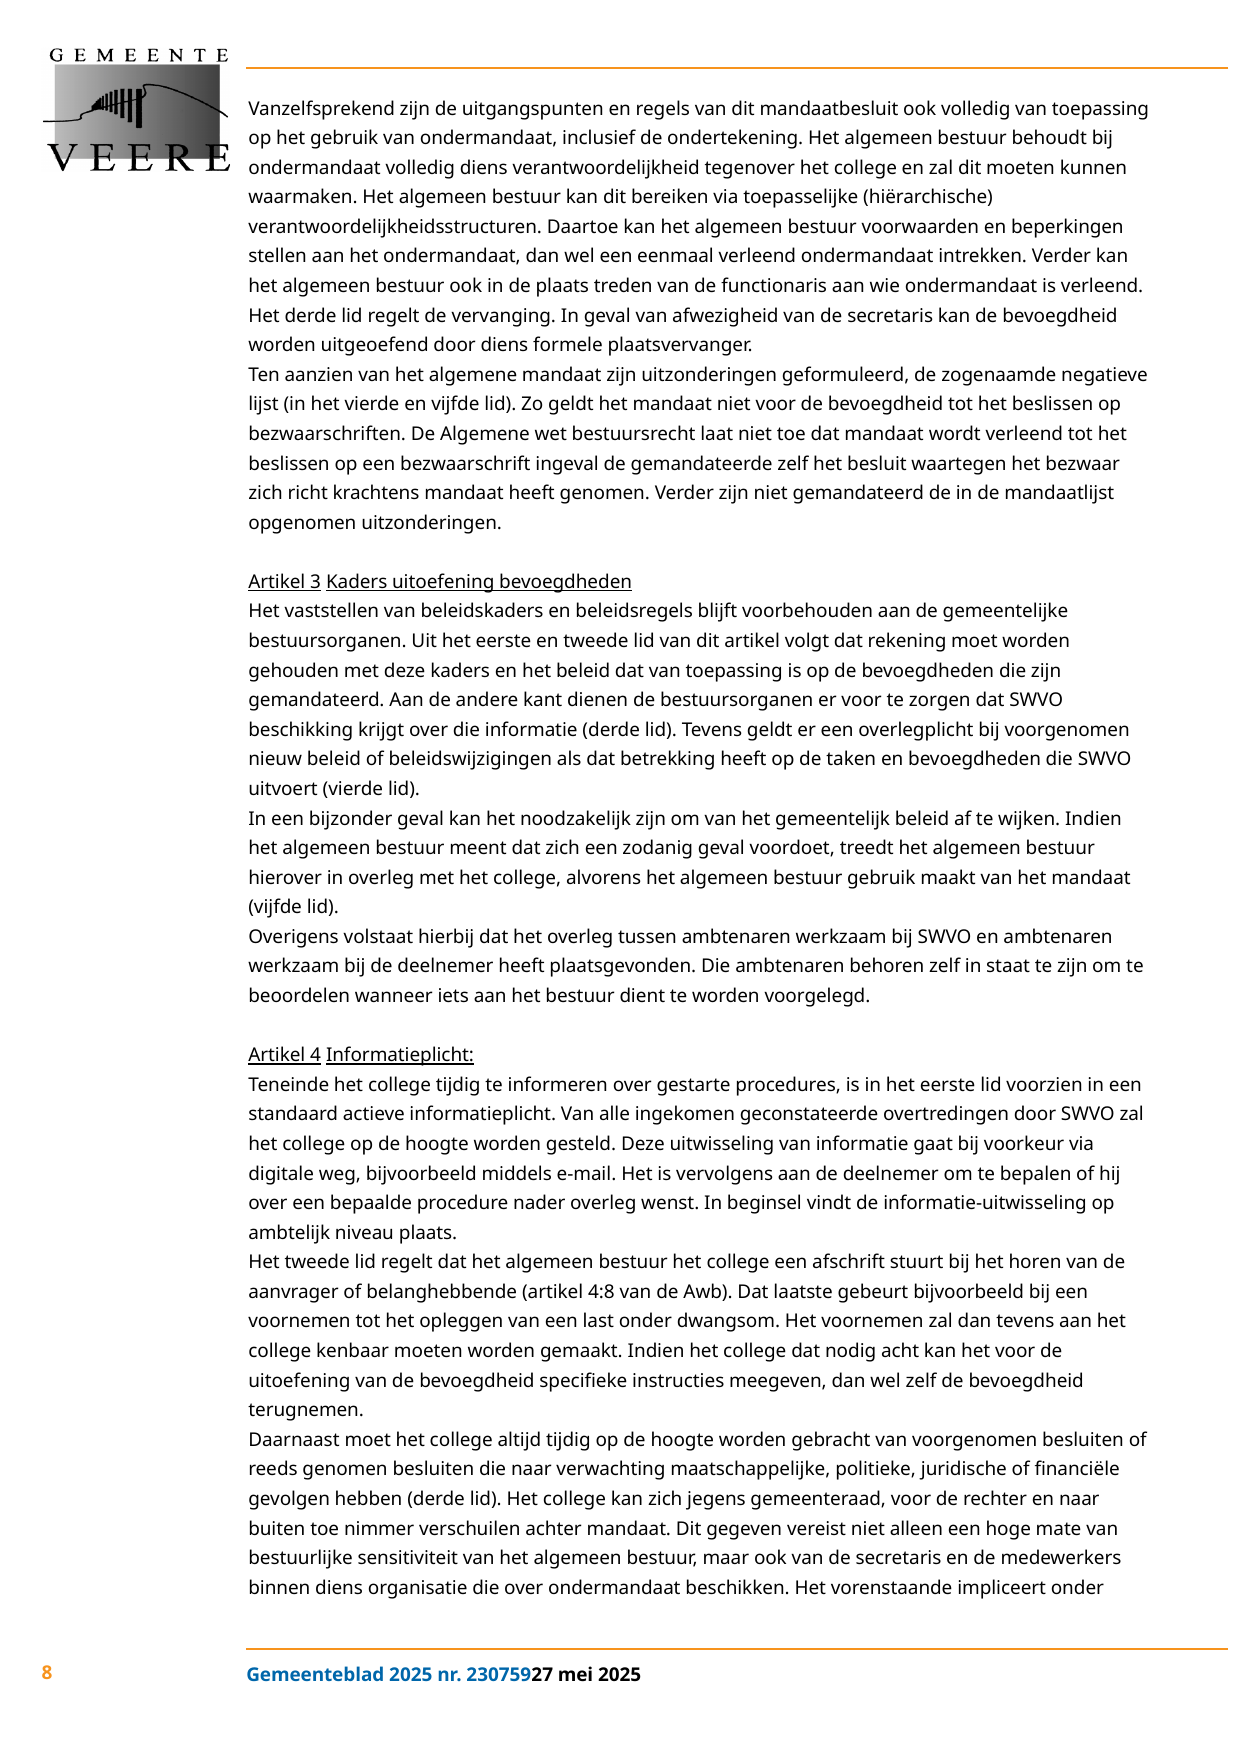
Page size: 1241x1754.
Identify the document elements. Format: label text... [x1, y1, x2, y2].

text Het vaststellen van beleidskaders en beleidsregels blijft voorbehouden aan de gemeentelijke bestuursorganen. Uit het eerste en tweede lid van dit artikel volgt dat rekening moet worden gehouden met deze kaders en het beleid dat van toepassing is op de bevoegdheden die zijn gemandateerd. Aan de andere kant dienen de bestuursorganen er voor te zorgen dat SWVO beschikking krijgt over die informatie (derde lid). Tevens geldt er een overlegplicht bij voorgenomen nieuw beleid of beleidswijzigingen als dat betrekking heeft op de taken en bevoegdheden die SWVO uitvoert (vierde lid). [248, 598, 1152, 801]
text Overigens volstaat hierbij dat het overleg tussen ambtenaren werkzaam bij SWVO en ambtenaren werkzaam bij de deelnemer heeft plaatsgevonden. Die ambtenaren behoren zelf in staat te zijn om te beoordelen wanneer iets aan het bestuur dient te worden voorgelegd. [248, 923, 1152, 1008]
text Artikel 3 Kaders uitoefening bevoegdheden [248, 568, 1152, 594]
text In een bijzonder geval kan het noodzakelijk zijn om van het gemeentelijk beleid af te wijken. Indien het algemeen bestuur meent dat zich een zodanig geval voordoet, treedt het algemeen bestuur hierover in overleg met het college, alvorens het algemeen bestuur gebruik maakt van het mandaat (vijfde lid). [248, 805, 1152, 919]
text Daarnaast moet het college altijd tijdig op de hoogte worden gebracht van voorgenomen besluiten of reeds genomen besluiten die naar verwachting maatschappelijke, politieke, juridische of financiële gevolgen hebben (derde lid). Het college kan zich jegens gemeenteraad, voor de rechter en naar buiten toe nimmer verschuilen achter mandaat. Dit gegeven vereist niet alleen een hoge mate van bestuurlijke sensitiviteit van het algemeen bestuur, maar ook van de secretaris en de medewerkers binnen diens organisatie die over ondermandaat beschikken. Het vorenstaande impliceert onder [248, 1426, 1152, 1600]
text Vanzelfsprekend zijn de uitgangspunten en regels van dit mandaatbesluit ook volledig van toepassing op het gebruik van ondermandaat, inclusief de ondertekening. Het algemeen bestuur behoudt bij ondermandaat volledig diens verantwoordelijkheid tegenover het college en zal dit moeten kunnen waarmaken. Het algemeen bestuur kan dit bereiken via toepasselijke (hiërarchische) verantwoordelijkheidsstructuren. Daartoe kan het algemeen bestuur voorwaarden en beperkingen stellen aan het ondermandaat, dan wel een eenmaal verleend ondermandaat intrekken. Verder kan het algemeen bestuur ook in de plaats treden van de functionaris aan wie ondermandaat is verleend. [248, 95, 1152, 298]
text Ten aanzien van het algemene mandaat zijn uitzonderingen geformuleerd, de zogenaamde negatieve lijst (in het vierde en vijfde lid). Zo geldt het mandaat niet voor de bevoegdheid tot het beslissen op bezwaarschriften. De Algemene wet bestuursrecht laat niet toe dat mandaat wordt verleend tot het beslissen op een bezwaarschrift ingeval de gemandateerde zelf het besluit waartegen het bezwaar zich richt krachtens mandaat heeft genomen. Verder zijn niet gemandateerd de in de mandaatlijst opgenomen uitzonderingen. [248, 361, 1152, 535]
text Het derde lid regelt de vervanging. In geval van afwezigheid van de secretaris kan de bevoegdheid worden uitgeoefend door diens formele plaatsvervanger. [248, 302, 1152, 357]
text Artikel 4 Informatieplicht: [248, 1041, 1152, 1067]
text Teneinde het college tijdig te informeren over gestarte procedures, is in het eerste lid voorzien in een standaard actieve informatieplicht. Van alle ingekomen geconstateerde overtredingen door SWVO zal het college op de hoogte worden gesteld. Deze uitwisseling van informatie gaat bij voorkeur via digitale weg, bijvoorbeeld middels e-mail. Het is vervolgens aan de deelnemer om te bepalen of hij over een bepaalde procedure nader overleg wenst. In beginsel vindt de informatie-uitwisseling op ambtelijk niveau plaats. [248, 1071, 1152, 1245]
picture [41, 47, 231, 172]
text Het tweede lid regelt dat het algemeen bestuur het college een afschrift stuurt bij het horen van de aanvrager of belanghebbende (artikel 4:8 van de Awb). Dat laatste gebeurt bijvoorbeeld bij een voornemen tot het opleggen van een last onder dwangsom. Het voornemen zal dan tevens aan het college kenbaar moeten worden gemaakt. Indien het college dat nodig acht kan het voor de uitoefening van de bevoegdheid specifieke instructies meegeven, dan wel zelf de bevoegdheid terugnemen. [248, 1248, 1152, 1422]
